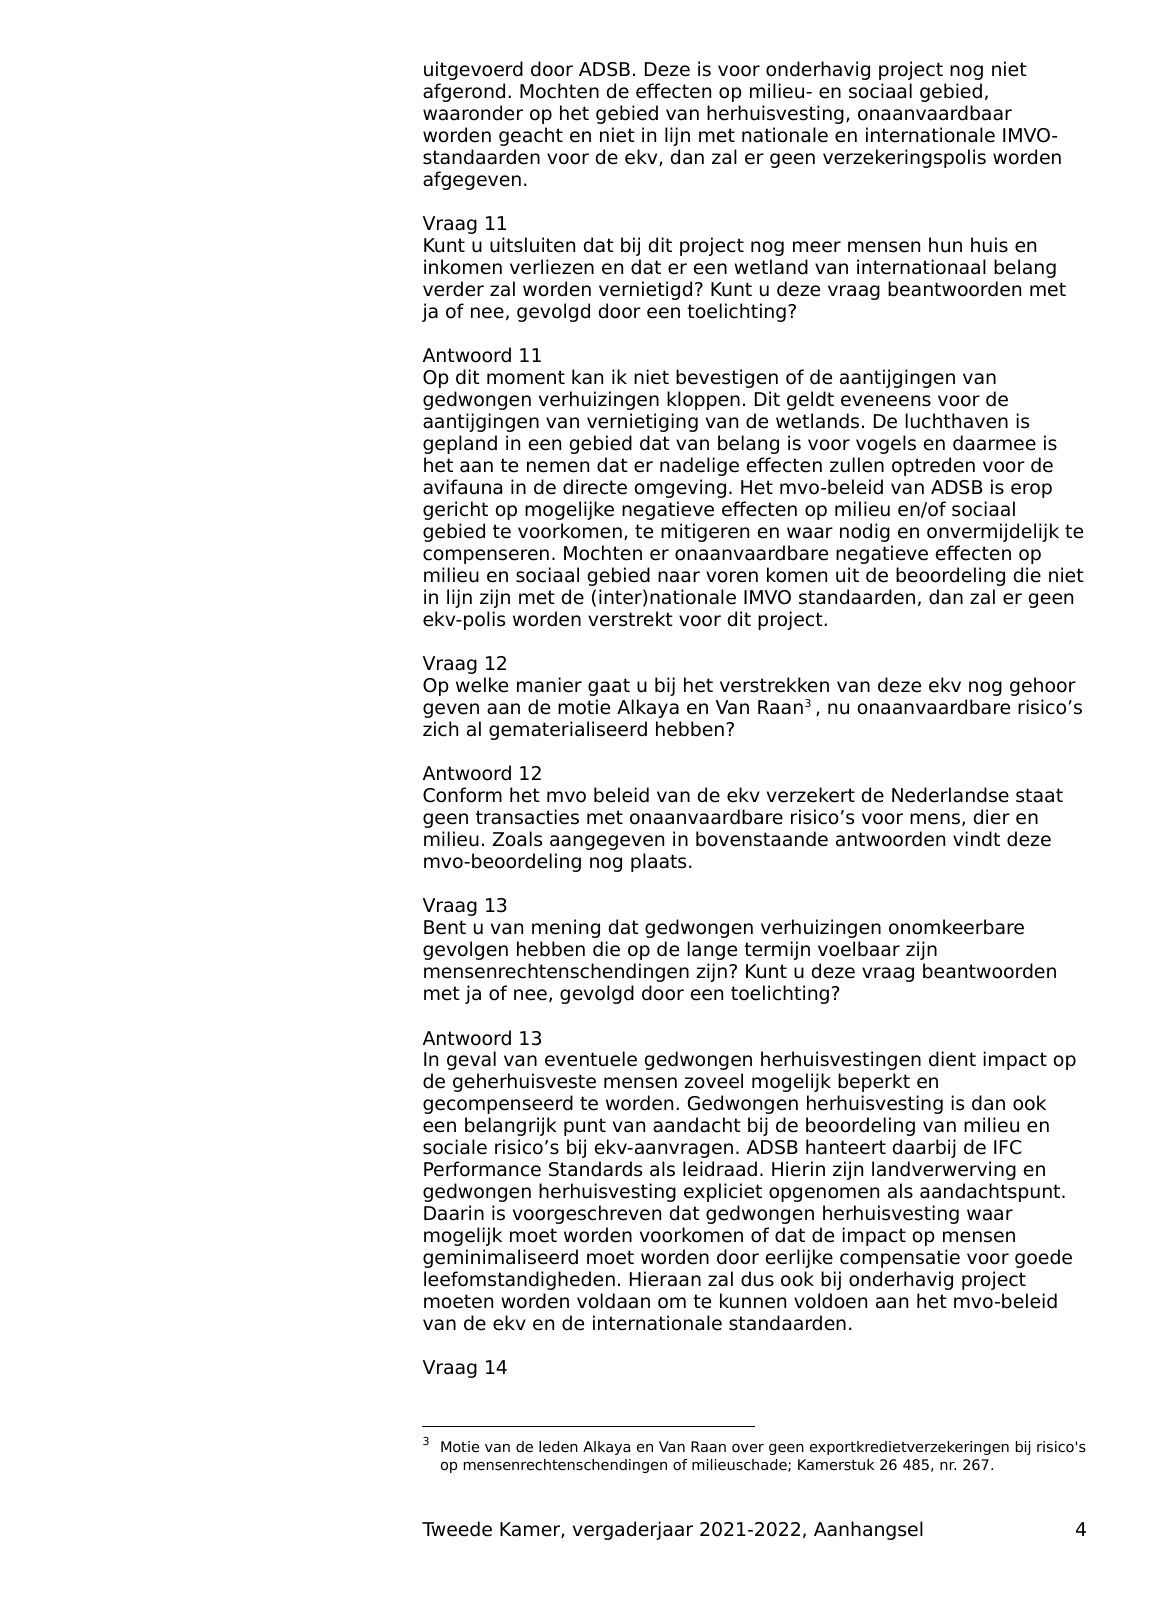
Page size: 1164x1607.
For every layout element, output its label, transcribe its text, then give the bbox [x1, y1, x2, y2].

text Kunt u uitsluiten dat bij dit project nog meer mensen hun huis en inkomen verliezen en dat er een wetland van internationaal belang verder zal worden vernietigd? Kunt u deze vraag beantwoorden met ja of nee, gevolgd door een toelichting? [422, 235, 1087, 323]
text uitgevoerd door ADSB. Deze is voor onderhavig project nog niet afgerond. Mochten de effecten op milieu- en sociaal gebied, waaronder op het gebied van herhuisvesting, onaanvaardbaar worden geacht en niet in lijn met nationale en internationale IMVO-standaarden voor de ekv, dan zal er geen verzekeringspolis worden afgegeven. [422, 59, 1087, 191]
text Op welke manier gaat u bij het verstrekken van deze ekv nog gehoor geven aan de motie Alkaya en Van Raan, nu onaanvaardbare risico’s zich al gematerialiseerd hebben? [422, 675, 1087, 741]
text Vraag 11 [422, 213, 1087, 235]
text Antwoord 12 [422, 763, 1087, 785]
text Bent u van mening dat gedwongen verhuizingen onomkeerbare gevolgen hebben die op de lange termijn voelbaar zijn mensenrechtenschendingen zijn? Kunt u deze vraag beantwoorden met ja of nee, gevolgd door een toelichting? [422, 917, 1087, 1005]
text Vraag 14 [422, 1357, 1087, 1379]
text Antwoord 13 [422, 1027, 1087, 1049]
text Vraag 13 [422, 895, 1087, 917]
text Motie van de leden Alkaya en Van Raan over geen exportkredietverzekeringen bij risico's op mensenrechtenschendingen of milieuschade; Kamerstuk 26 485, nr. 267. [422, 1435, 1087, 1474]
text Conform het mvo beleid van de ekv verzekert de Nederlandse staat geen transacties met onaanvaardbare risico’s voor mens, dier en milieu. Zoals aangegeven in bovenstaande antwoorden vindt deze mvo-beoordeling nog plaats. [422, 785, 1087, 873]
text Antwoord 11 [422, 345, 1087, 367]
text Vraag 12 [422, 653, 1087, 675]
text Op dit moment kan ik niet bevestigen of de aantijgingen van gedwongen verhuizingen kloppen. Dit geldt eveneens voor de aantijgingen van vernietiging van de wetlands. De luchthaven is gepland in een gebied dat van belang is voor vogels en daarmee is het aan te nemen dat er nadelige effecten zullen optreden voor de avifauna in de directe omgeving. Het mvo-beleid van ADSB is erop gericht op mogelijke negatieve effecten op milieu en/of sociaal gebied te voorkomen, te mitigeren en waar nodig en onvermijdelijk te compenseren. Mochten er onaanvaardbare negatieve effecten op milieu en sociaal gebied naar voren komen uit de beoordeling die niet in lijn zijn met de (inter)nationale IMVO standaarden, dan zal er geen ekv-polis worden verstrekt voor dit project. [422, 367, 1087, 631]
text In geval van eventuele gedwongen herhuisvestingen dient impact op de geherhuisveste mensen zoveel mogelijk beperkt en gecompenseerd te worden. Gedwongen herhuisvesting is dan ook een belangrijk punt van aandacht bij de beoordeling van milieu en sociale risico’s bij ekv-aanvragen. ADSB hanteert daarbij de IFC Performance Standards als leidraad. Hierin zijn landverwerving en gedwongen herhuisvesting expliciet opgenomen als aandachtspunt. Daarin is voorgeschreven dat gedwongen herhuisvesting waar mogelijk moet worden voorkomen of dat de impact op mensen geminimaliseerd moet worden door eerlijke compensatie voor goede leefomstandigheden. Hieraan zal dus ook bij onderhavig project moeten worden voldaan om te kunnen voldoen aan het mvo-beleid van de ekv en de internationale standaarden. [422, 1049, 1087, 1335]
